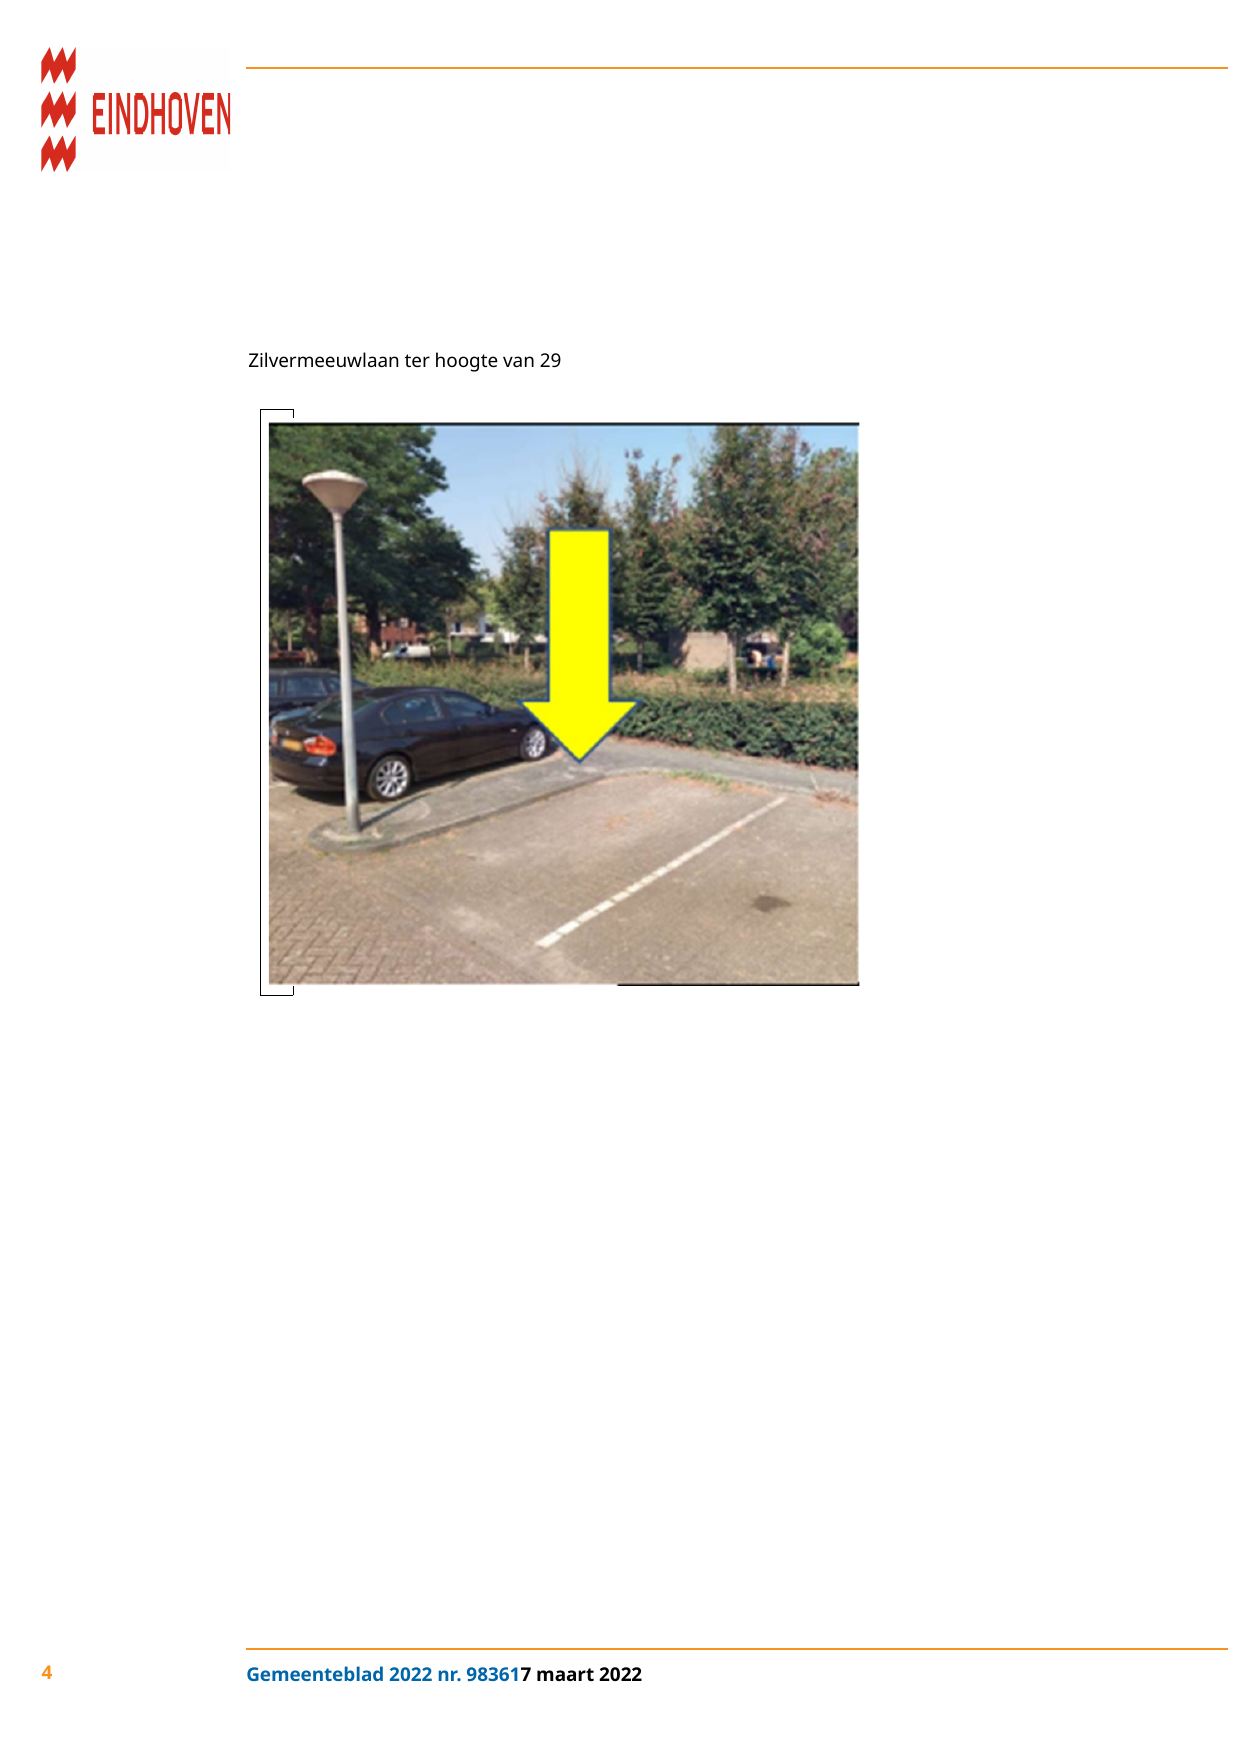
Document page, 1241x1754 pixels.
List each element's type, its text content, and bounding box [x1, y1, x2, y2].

picture [41, 47, 231, 172]
text Zilvermeeuwlaan ter hoogte van 29 [248, 347, 1152, 373]
picture [268, 418, 860, 986]
